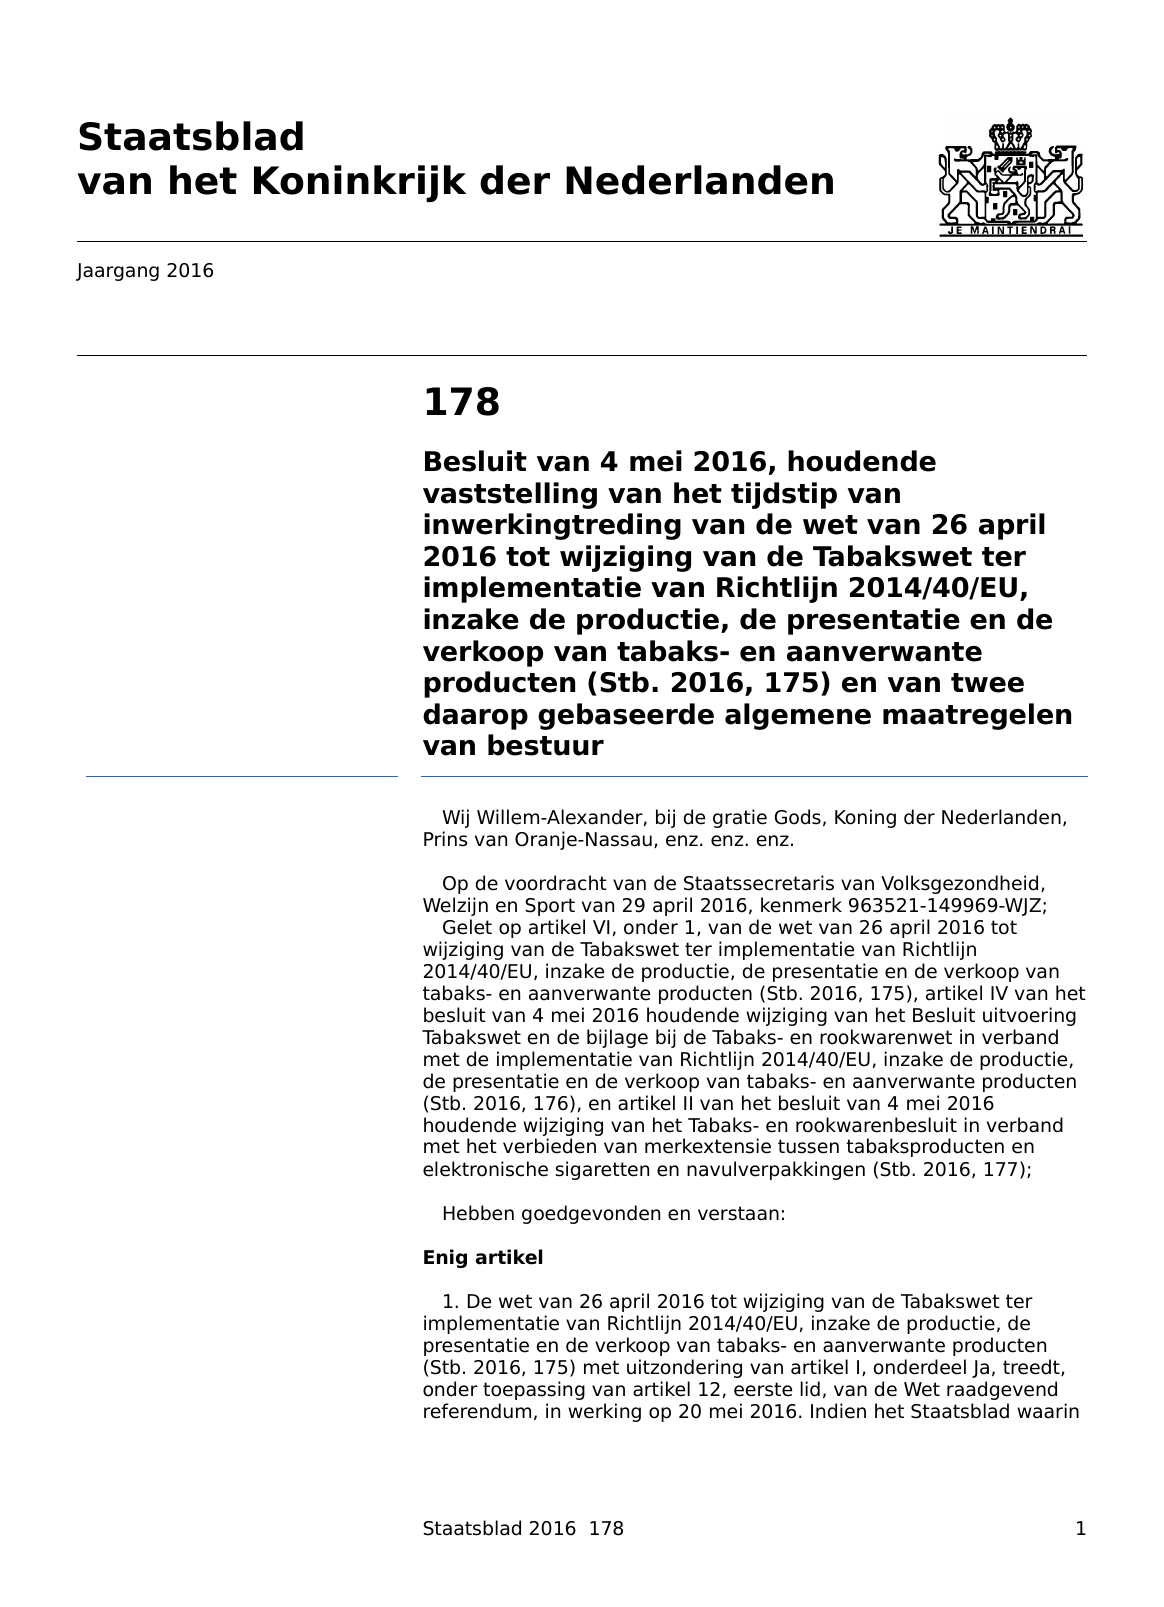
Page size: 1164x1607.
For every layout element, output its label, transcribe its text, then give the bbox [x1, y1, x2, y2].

text Besluit van 4 mei 2016, houdende vaststelling van het tijdstip van inwerkingtreding van de wet van 26 april 2016 tot wijziging van de Tabakswet ter implementatie van Richtlijn 2014/40/EU, inzake de productie, de presentatie en de verkoop van tabaks- en aanverwante producten (Stb. 2016, 175) en van twee daarop gebaseerde algemene maatregelen van bestuur [422, 447, 1087, 762]
text 1. De wet van 26 april 2016 tot wijziging van de Tabakswet ter implementatie van Richtlijn 2014/40/EU, inzake de productie, de presentatie en de verkoop van tabaks- en aanverwante producten (Stb. 2016, 175) met uitzondering van artikel I, onderdeel Ja, treedt, onder toepassing van artikel 12, eerste lid, van de Wet raadgevend referendum, in werking op 20 mei 2016. Indien het Staatsblad waarin [422, 1291, 1087, 1423]
table_header Staatsblad van het Koninkrijk der Nederlanden [77, 100, 886, 241]
text Op de voordracht van de Staatssecretaris van Volksgezondheid, Welzijn en Sport van 29 april 2016, kenmerk 963521-149969-WJZ; [422, 873, 1087, 917]
subtitle Enig artikel [422, 1247, 1087, 1269]
text Wij Willem-Alexander, bij de gratie Gods, Koning der Nederlanden, Prins van Oranje-Nassau, enz. enz. enz. [422, 807, 1087, 851]
table_header [886, 100, 1087, 241]
text Hebben goedgevonden en verstaan: [422, 1203, 1087, 1224]
picture [936, 115, 1087, 240]
subtitle 178 [422, 381, 1087, 424]
text Gelet op artikel VI, onder 1, van de wet van 26 april 2016 tot wijziging van de Tabakswet ter implementatie van Richtlijn 2014/40/EU, inzake de productie, de presentatie en de verkoop van tabaks- en aanverwante producten (Stb. 2016, 175), artikel IV van het besluit van 4 mei 2016 houdende wijziging van het Besluit uitvoering Tabakswet en de bijlage bij de Tabaks- en rookwarenwet in verband met de implementatie van Richtlijn 2014/40/EU, inzake de productie, de presentatie en de verkoop van tabaks- en aanverwante producten (Stb. 2016, 176), en artikel II van het besluit van 4 mei 2016 houdende wijziging van het Tabaks- en rookwarenbesluit in verband met het verbieden van merkextensie tussen tabaksproducten en elektronische sigaretten en navulverpakkingen (Stb. 2016, 177); [422, 917, 1087, 1180]
table_cell Jaargang 2016 [77, 242, 1087, 355]
